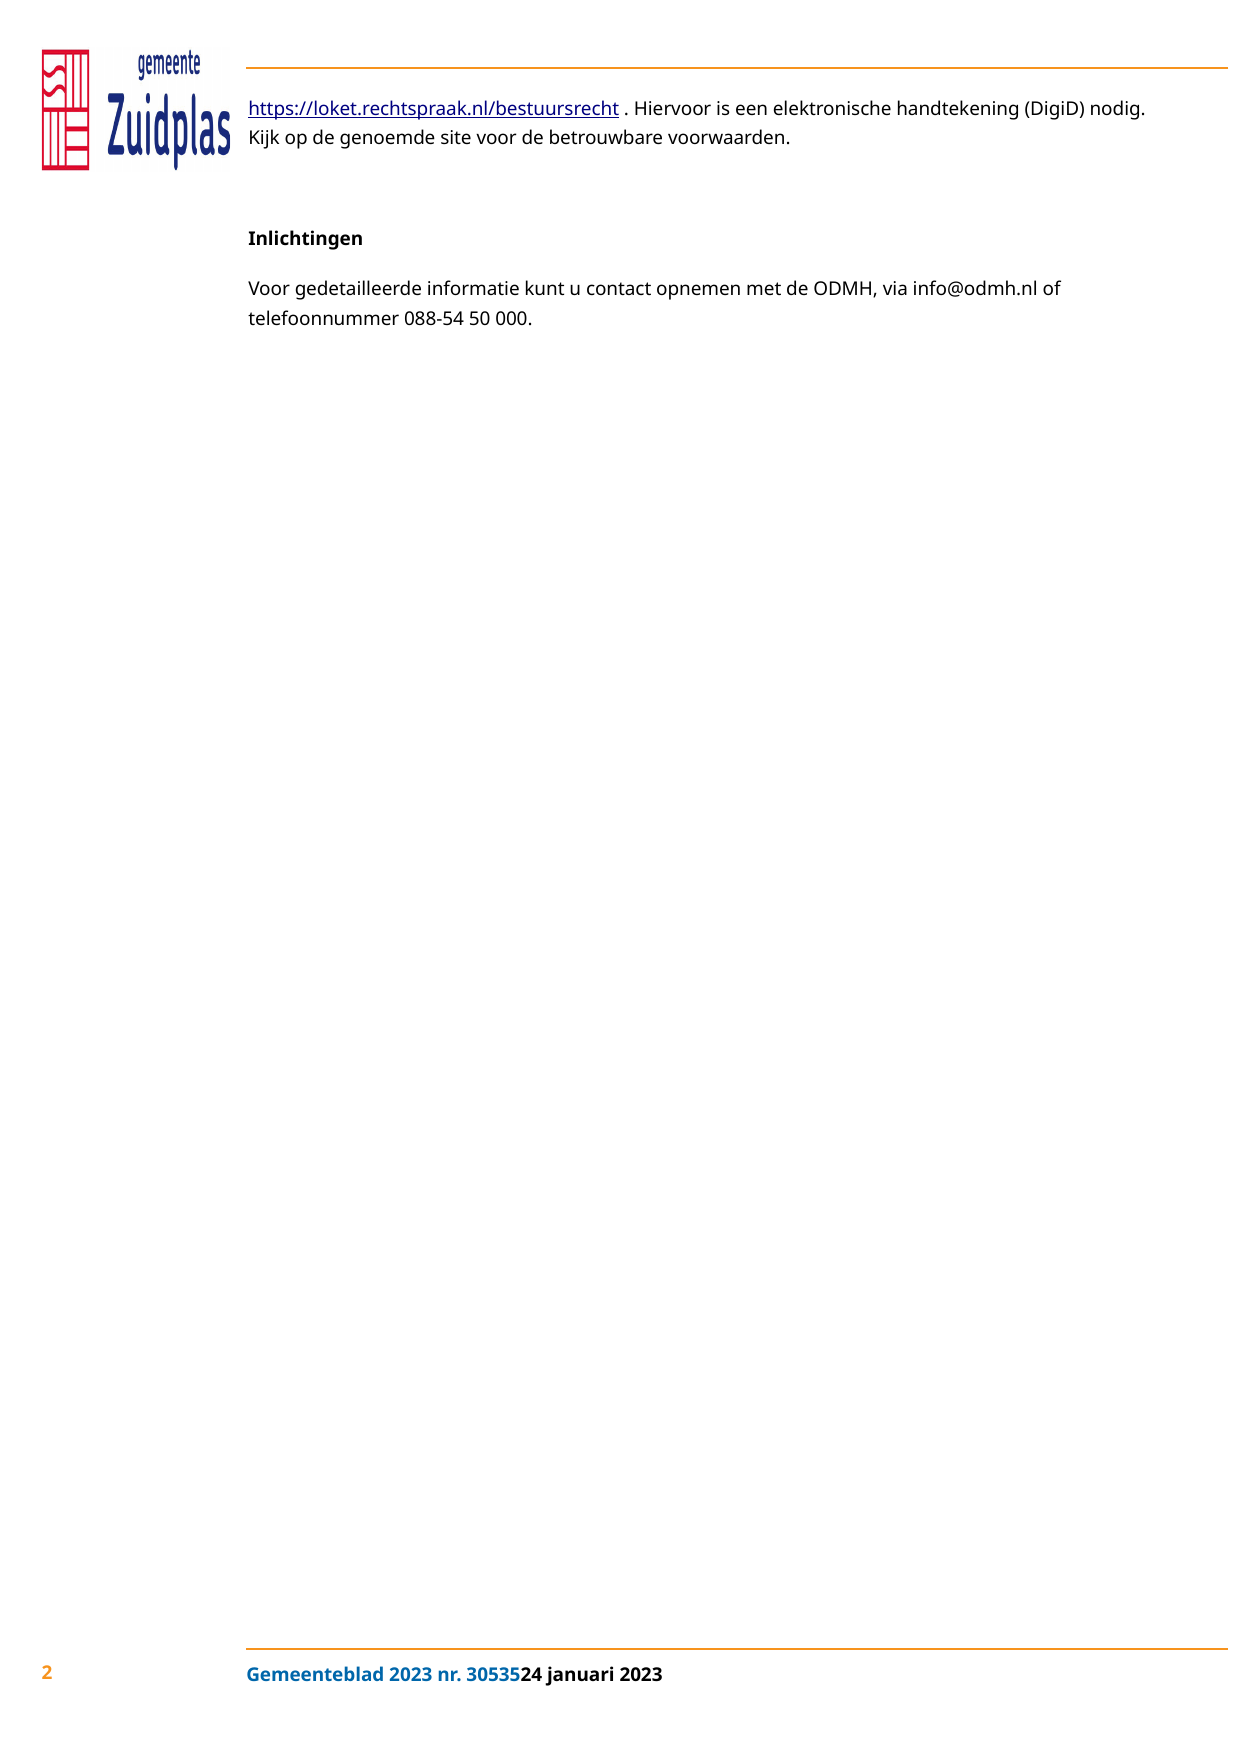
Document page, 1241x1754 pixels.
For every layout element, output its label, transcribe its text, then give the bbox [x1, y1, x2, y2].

text Inlichtingen [248, 225, 1152, 251]
text Voor gedetailleerde informatie kunt u contact opnemen met de ODMH, via info@odmh.nl of telefoonnummer 088-54 50 000. [248, 276, 1152, 331]
text https://loket.rechtspraak.nl/bestuursrecht . Hiervoor is een elektronische handtekening (DigiD) nodig. Kijk op de genoemde site voor de betrouwbare voorwaarden. [248, 95, 1152, 150]
picture [41, 47, 231, 172]
